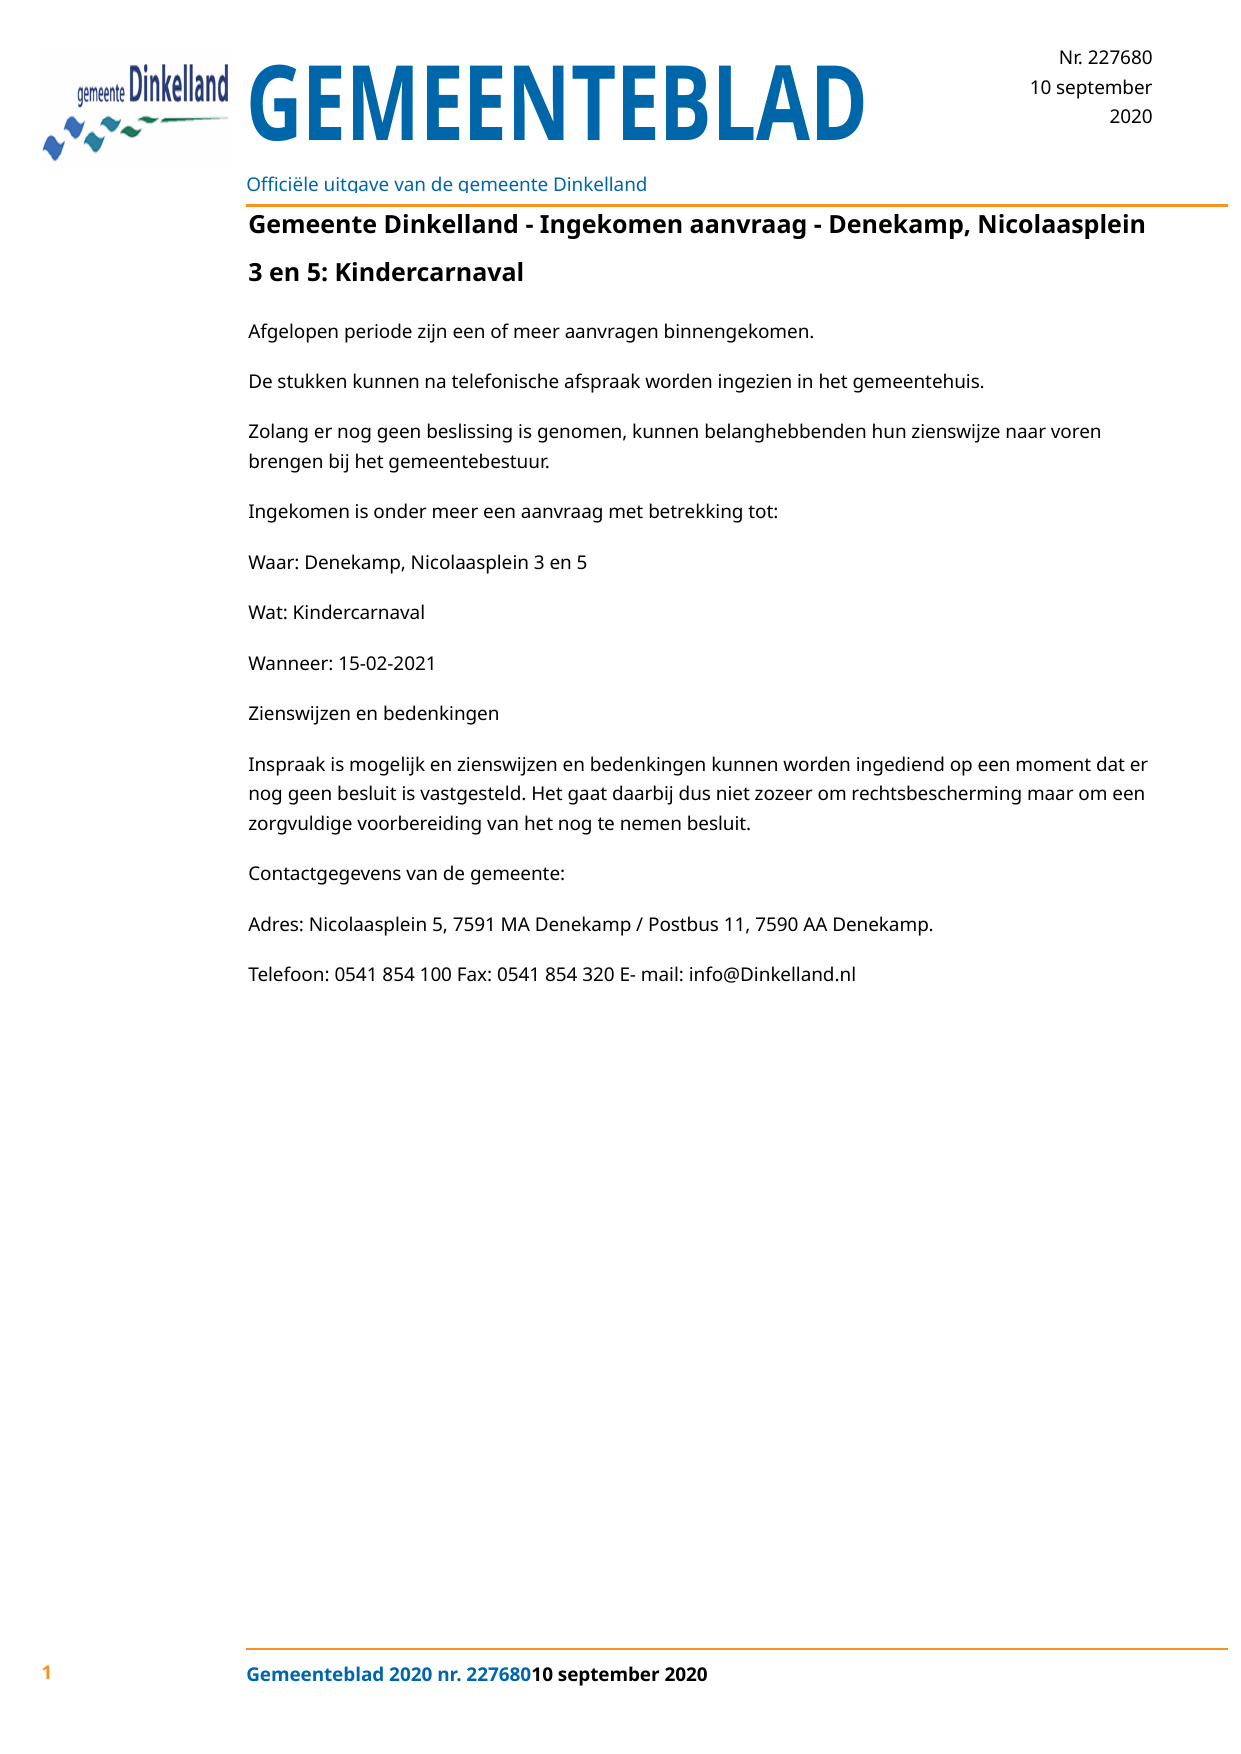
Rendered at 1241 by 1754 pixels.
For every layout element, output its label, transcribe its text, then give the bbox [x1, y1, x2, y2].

text Ingekomen is onder meer een aanvraag met betrekking tot: [248, 499, 1152, 524]
text Adres: Nicolaasplein 5, 7591 MA Denekamp / Postbus 11, 7590 AA Denekamp. [248, 911, 1152, 937]
text Contactgegevens van de gemeente: [248, 860, 1152, 886]
text Gemeente Dinkelland - Ingekomen aanvraag - Denekamp, Nicolaasplein 3 en 5: Kindercarnaval [248, 207, 1152, 288]
text Zienswijzen en bedenkingen [248, 700, 1152, 726]
text Wanneer: 15-02-2021 [248, 650, 1152, 676]
text Waar: Denekamp, Nicolaasplein 3 en 5 [248, 549, 1152, 575]
text Inspraak is mogelijk en zienswijzen en bedenkingen kunnen worden ingediend op een moment dat er nog geen besluit is vastgesteld. Het gaat daarbij dus niet zozeer om rechtsbescherming maar om een zorgvuldige voorbereiding van het nog te nemen besluit. [248, 751, 1152, 836]
picture [41, 47, 231, 172]
text Wat: Kindercarnaval [248, 599, 1152, 625]
text Telefoon: 0541 854 100 Fax: 0541 854 320 E- mail: info@Dinkelland.nl [248, 961, 1152, 987]
text De stukken kunnen na telefonische afspraak worden ingezien in het gemeentehuis. [248, 368, 1152, 394]
text Zolang er nog geen beslissing is genomen, kunnen belanghebbenden hun zienswijze naar voren brengen bij het gemeentebestuur. [248, 419, 1152, 474]
text Afgelopen periode zijn een of meer aanvragen binnengekomen. [248, 318, 1152, 344]
